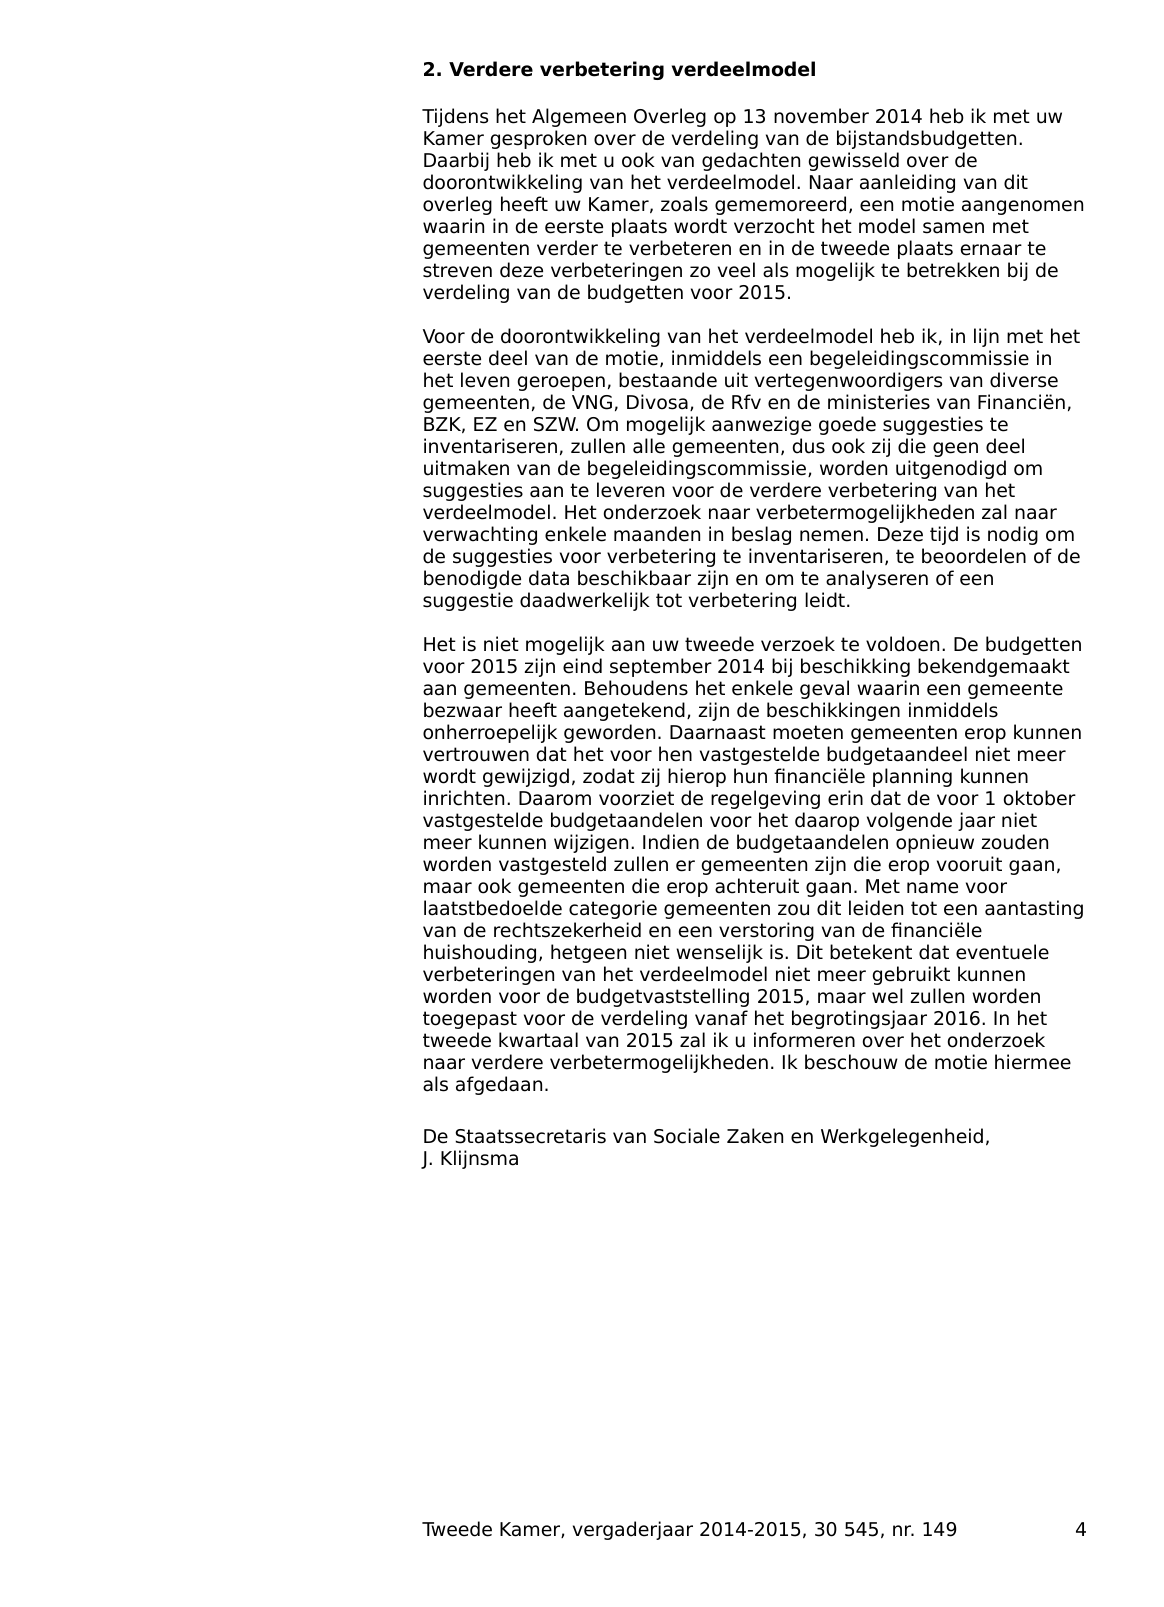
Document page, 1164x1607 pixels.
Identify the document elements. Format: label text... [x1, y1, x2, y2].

text Voor de doorontwikkeling van het verdeelmodel heb ik, in lijn met het eerste deel van de motie, inmiddels een begeleidingscommissie in het leven geroepen, bestaande uit vertegenwoordigers van diverse gemeenten, de VNG, Divosa, de Rfv en de ministeries van Financiën, BZK, EZ en SZW. Om mogelijk aanwezige goede suggesties te inventariseren, zullen alle gemeenten, dus ook zij die geen deel uitmaken van de begeleidingscommissie, worden uitgenodigd om suggesties aan te leveren voor de verdere verbetering van het verdeelmodel. Het onderzoek naar verbetermogelijkheden zal naar verwachting enkele maanden in beslag nemen. Deze tijd is nodig om de suggesties voor verbetering te inventariseren, te beoordelen of de benodigde data beschikbaar zijn en om te analyseren of een suggestie daadwerkelijk tot verbetering leidt. [422, 326, 1087, 612]
text Het is niet mogelijk aan uw tweede verzoek te voldoen. De budgetten voor 2015 zijn eind september 2014 bij beschikking bekendgemaakt aan gemeenten. Behoudens het enkele geval waarin een gemeente bezwaar heeft aangetekend, zijn de beschikkingen inmiddels onherroepelijk geworden. Daarnaast moeten gemeenten erop kunnen vertrouwen dat het voor hen vastgestelde budgetaandeel niet meer wordt gewijzigd, zodat zij hierop hun financiële planning kunnen inrichten. Daarom voorziet de regelgeving erin dat de voor 1 oktober vastgestelde budgetaandelen voor het daarop volgende jaar niet meer kunnen wijzigen. Indien de budgetaandelen opnieuw zouden worden vastgesteld zullen er gemeenten zijn die erop vooruit gaan, maar ook gemeenten die erop achteruit gaan. Met name voor laatstbedoelde categorie gemeenten zou dit leiden tot een aantasting van de rechtszekerheid en een verstoring van de financiële huishouding, hetgeen niet wenselijk is. Dit betekent dat eventuele verbeteringen van het verdeelmodel niet meer gebruikt kunnen worden voor de budgetvaststelling 2015, maar wel zullen worden toegepast voor de verdeling vanaf het begrotingsjaar 2016. In het tweede kwartaal van 2015 zal ik u informeren over het onderzoek naar verdere verbetermogelijkheden. Ik beschouw de motie hiermee als afgedaan. [422, 634, 1087, 1096]
subtitle 2. Verdere verbetering verdeelmodel [422, 59, 1087, 81]
text De Staatssecretaris van Sociale Zaken en Werkgelegenheid, J. Klijnsma [422, 1126, 1087, 1169]
text Tijdens het Algemeen Overleg op 13 november 2014 heb ik met uw Kamer gesproken over de verdeling van de bijstandsbudgetten. Daarbij heb ik met u ook van gedachten gewisseld over de doorontwikkeling van het verdeelmodel. Naar aanleiding van dit overleg heeft uw Kamer, zoals gememoreerd, een motie aangenomen waarin in de eerste plaats wordt verzocht het model samen met gemeenten verder te verbeteren en in de tweede plaats ernaar te streven deze verbeteringen zo veel als mogelijk te betrekken bij de verdeling van de budgetten voor 2015. [422, 106, 1087, 304]
